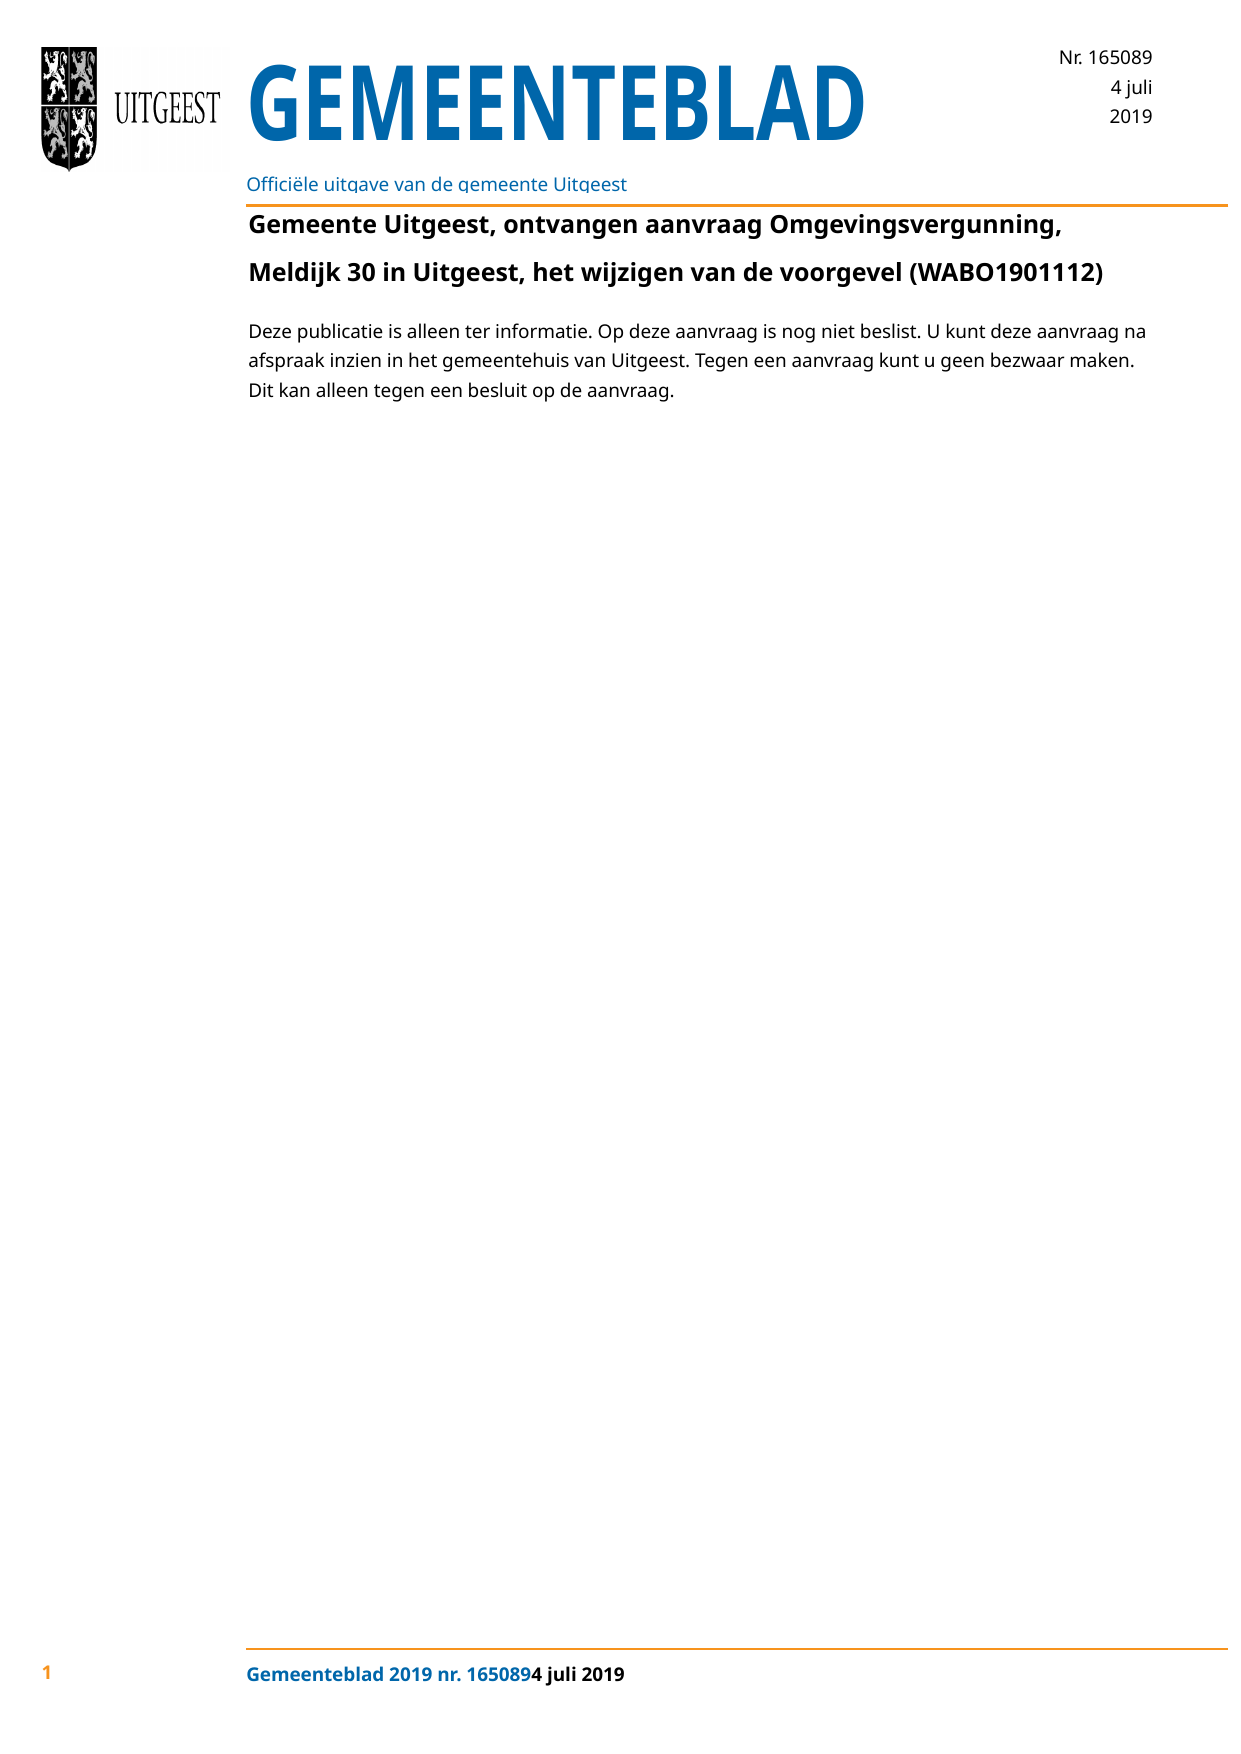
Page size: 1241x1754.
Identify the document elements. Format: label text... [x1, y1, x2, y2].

picture [41, 47, 231, 172]
text Deze publicatie is alleen ter informatie. Op deze aanvraag is nog niet beslist. U kunt deze aanvraag na afspraak inzien in het gemeentehuis van Uitgeest. Tegen een aanvraag kunt u geen bezwaar maken. Dit kan alleen tegen een besluit op de aanvraag. [248, 318, 1152, 403]
text Gemeente Uitgeest, ontvangen aanvraag Omgevingsvergunning, Meldijk 30 in Uitgeest, het wijzigen van de voorgevel (WABO1901112) [248, 207, 1152, 288]
